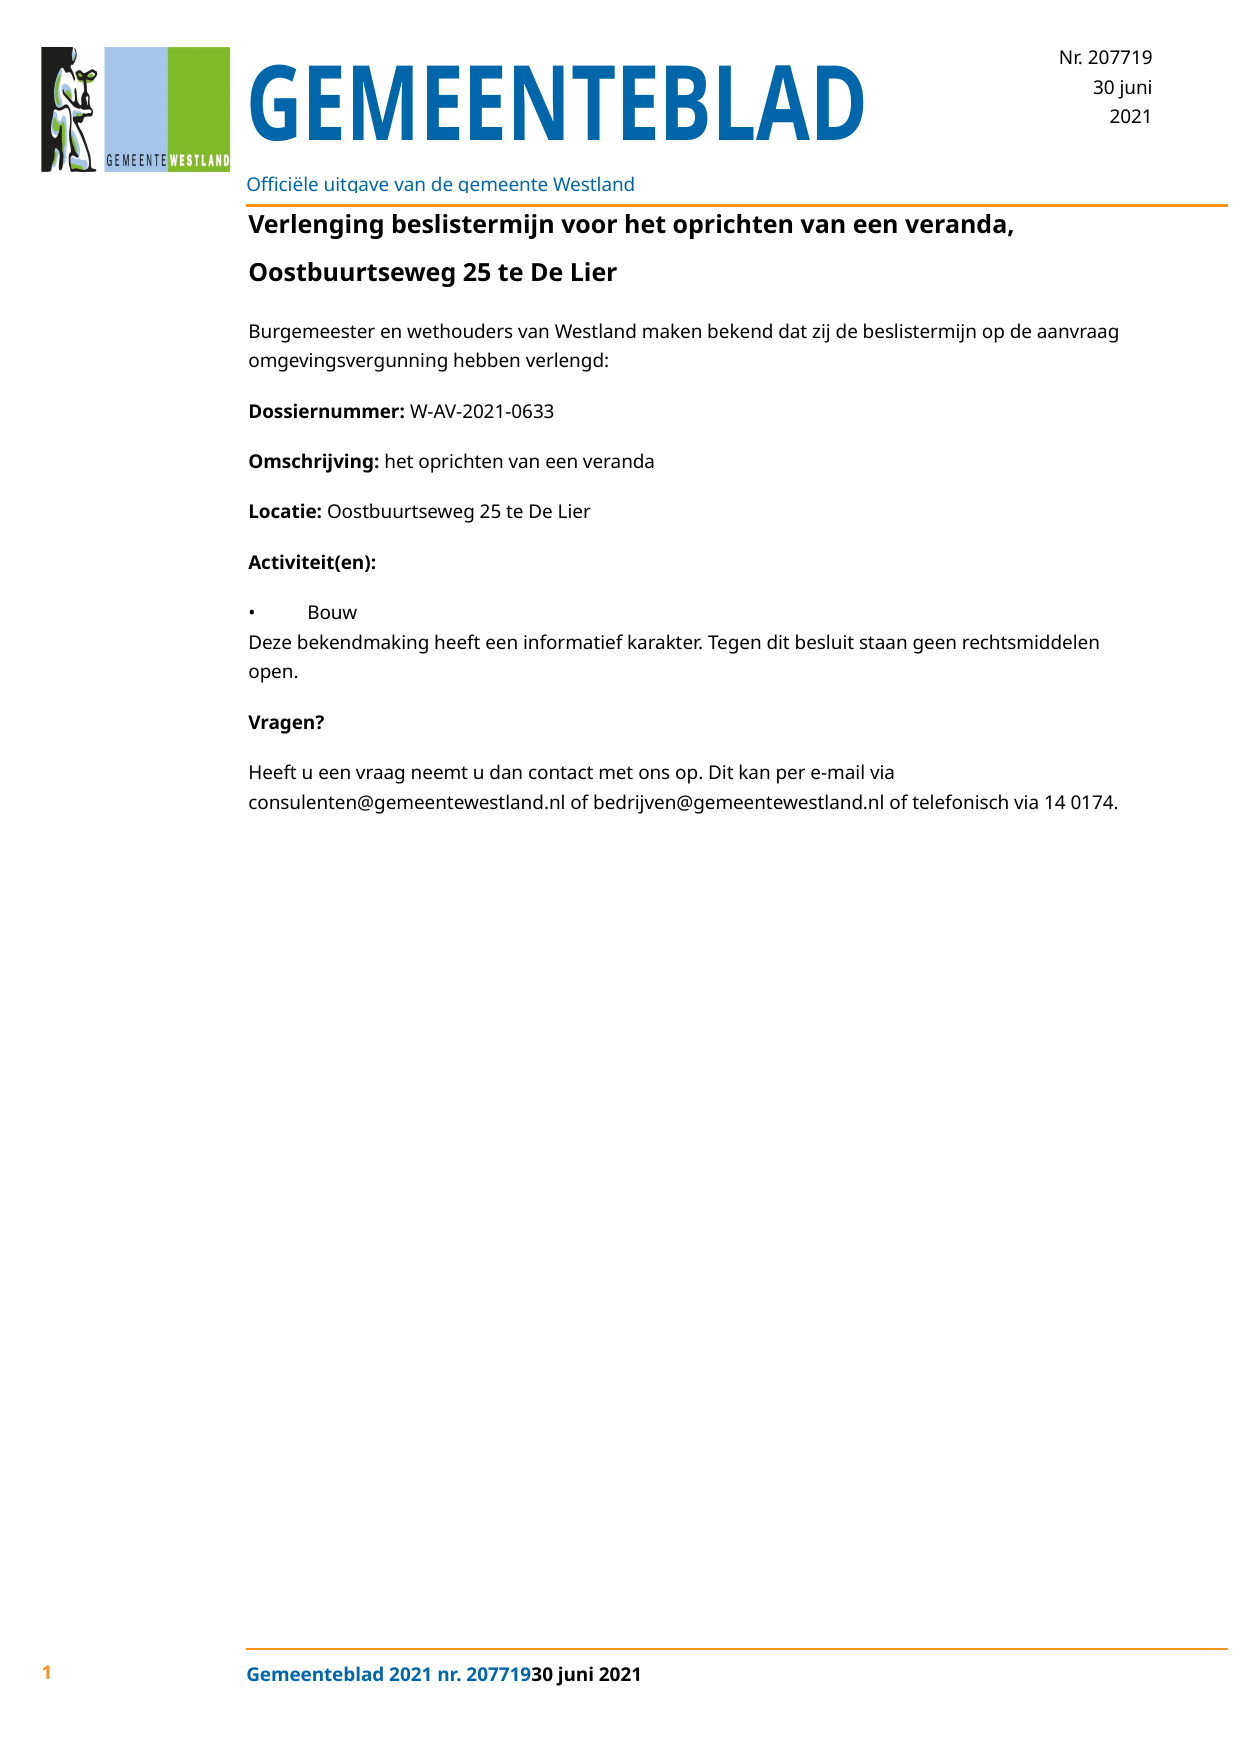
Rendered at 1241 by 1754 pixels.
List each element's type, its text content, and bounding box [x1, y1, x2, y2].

text Omschrijving: het oprichten van een veranda [248, 448, 1152, 474]
text Activiteit(en): [248, 549, 1152, 575]
text Vragen? [248, 709, 1152, 735]
picture [41, 47, 231, 172]
text Verlenging beslistermijn voor het oprichten van een veranda, Oostbuurtseweg 25 te De Lier [248, 207, 1152, 288]
text Locatie: Oostbuurtseweg 25 te De Lier [248, 499, 1152, 524]
text Deze bekendmaking heeft een informatief karakter. Tegen dit besluit staan geen rechtsmiddelen open. [248, 629, 1152, 684]
list Bouw [248, 599, 1152, 625]
text Heeft u een vraag neemt u dan contact met ons op. Dit kan per e-mail via consulenten@gemeentewestland.nl of bedrijven@gemeentewestland.nl of telefonisch via 14 0174. [248, 759, 1152, 815]
text Dossiernummer: W-AV-2021-0633 [248, 398, 1152, 424]
text Burgemeester en wethouders van Westland maken bekend dat zij de beslistermijn op de aanvraag omgevingsvergunning hebben verlengd: [248, 318, 1152, 373]
